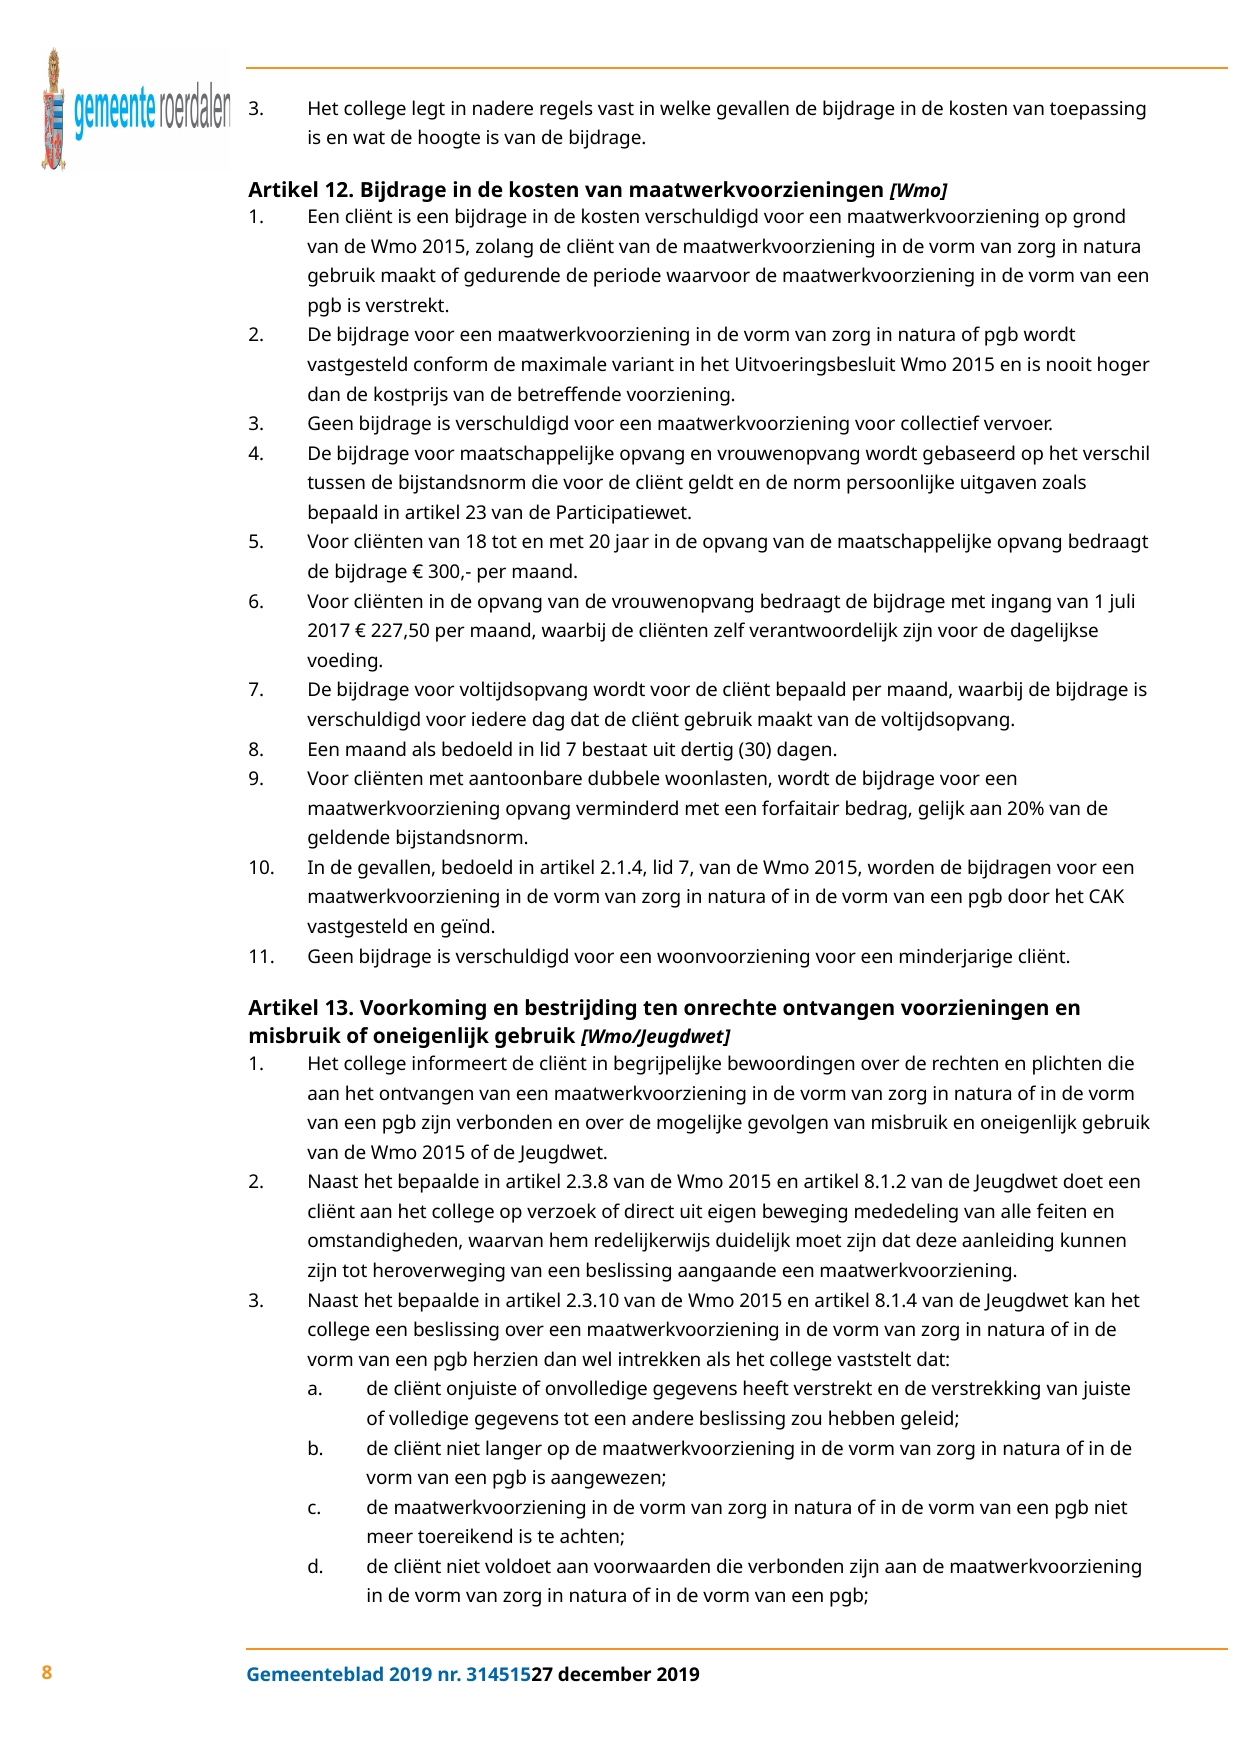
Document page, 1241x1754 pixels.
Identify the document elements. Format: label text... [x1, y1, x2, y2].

picture [41, 47, 231, 172]
list De bijdrage voor een maatwerkvoorziening in de vorm van zorg in natura of pgb wordt vastgesteld conform de maximale variant in het Uitvoeringsbesluit Wmo 2015 en is nooit hoger dan de kostprijs van de betreffende voorziening. [248, 322, 1152, 406]
list Het college informeert de cliënt in begrijpelijke bewoordingen over de rechten en plichten die aan het ontvangen van een maatwerkvoorziening in de vorm van zorg in natura of in de vorm van een pgb zijn verbonden en over de mogelijke gevolgen van misbruik en oneigenlijk gebruik van de Wmo 2015 of de Jeugdwet. [248, 1050, 1152, 1164]
list de cliënt onjuiste of onvolledige gegevens heeft verstrekt en de verstrekking van juiste of volledige gegevens tot een andere beslissing zou hebben geleid; [307, 1376, 1152, 1431]
list Geen bijdrage is verschuldigd voor een maatwerkvoorziening voor collectief vervoer. [248, 410, 1152, 436]
list de maatwerkvoorziening in de vorm van zorg in natura of in de vorm van een pgb niet meer toereikend is te achten; [307, 1494, 1152, 1549]
list Naast het bepaalde in artikel 2.3.10 van de Wmo 2015 en artikel 8.1.4 van de Jeugdwet kan het college een beslissing over een maatwerkvoorziening in de vorm van zorg in natura of in de vorm van een pgb herzien dan wel intrekken als het college vaststelt dat: [248, 1287, 1152, 1372]
list de cliënt niet langer op de maatwerkvoorziening in de vorm van zorg in natura of in de vorm van een pgb is aangewezen; [307, 1435, 1152, 1490]
list De bijdrage voor voltijdsopvang wordt voor de cliënt bepaald per maand, waarbij de bijdrage is verschuldigd voor iedere dag dat de cliënt gebruik maakt van de voltijdsopvang. [248, 677, 1152, 732]
list Een cliënt is een bijdrage in de kosten verschuldigd voor een maatwerkvoorziening op grond van de Wmo 2015, zolang de cliënt van de maatwerkvoorziening in de vorm van zorg in natura gebruik maakt of gedurende de periode waarvoor de maatwerkvoorziening in de vorm van een pgb is verstrekt. [248, 203, 1152, 318]
list Geen bijdrage is verschuldigd voor een woonvoorziening voor een minderjarige cliënt. [248, 943, 1152, 968]
text Artikel 12. Bijdrage in de kosten van maatwerkvoorzieningen [Wmo] [248, 175, 1152, 203]
list Het college legt in nadere regels vast in welke gevallen de bijdrage in de kosten van toepassing is en wat de hoogte is van de bijdrage. [248, 95, 1152, 150]
list Een maand als bedoeld in lid 7 bestaat uit dertig (30) dagen. [248, 736, 1152, 761]
list de cliënt niet voldoet aan voorwaarden die verbonden zijn aan de maatwerkvoorziening in de vorm van zorg in natura of in de vorm van een pgb; [307, 1553, 1152, 1608]
list Naast het bepaalde in artikel 2.3.8 van de Wmo 2015 en artikel 8.1.2 van de Jeugdwet doet een cliënt aan het college op verzoek of direct uit eigen beweging mededeling van alle feiten en omstandigheden, waarvan hem redelijkerwijs duidelijk moet zijn dat deze aanleiding kunnen zijn tot heroverweging van een beslissing aangaande een maatwerkvoorziening. [248, 1168, 1152, 1283]
list De bijdrage voor maatschappelijke opvang en vrouwenopvang wordt gebaseerd op het verschil tussen de bijstandsnorm die voor de cliënt geldt en de norm persoonlijke uitgaven zoals bepaald in artikel 23 van de Participatiewet. [248, 440, 1152, 525]
list In de gevallen, bedoeld in artikel 2.1.4, lid 7, van de Wmo 2015, worden de bijdragen voor een maatwerkvoorziening in de vorm van zorg in natura of in de vorm van een pgb door het CAK vastgesteld en geïnd. [248, 854, 1152, 939]
list Voor cliënten in de opvang van de vrouwenopvang bedraagt de bijdrage met ingang van 1 juli 2017 € 227,50 per maand, waarbij de cliënten zelf verantwoordelijk zijn voor de dagelijkse voeding. [248, 588, 1152, 673]
text Artikel 13. Voorkoming en bestrijding ten onrechte ontvangen voorzieningen en misbruik of oneigenlijk gebruik [Wmo/Jeugdwet] [248, 993, 1152, 1050]
list Voor cliënten met aantoonbare dubbele woonlasten, wordt de bijdrage voor een maatwerkvoorziening opvang verminderd met een forfaitair bedrag, gelijk aan 20% van de geldende bijstandsnorm. [248, 765, 1152, 850]
list Voor cliënten van 18 tot en met 20 jaar in de opvang van de maatschappelijke opvang bedraagt de bijdrage € 300,- per maand. [248, 529, 1152, 584]
